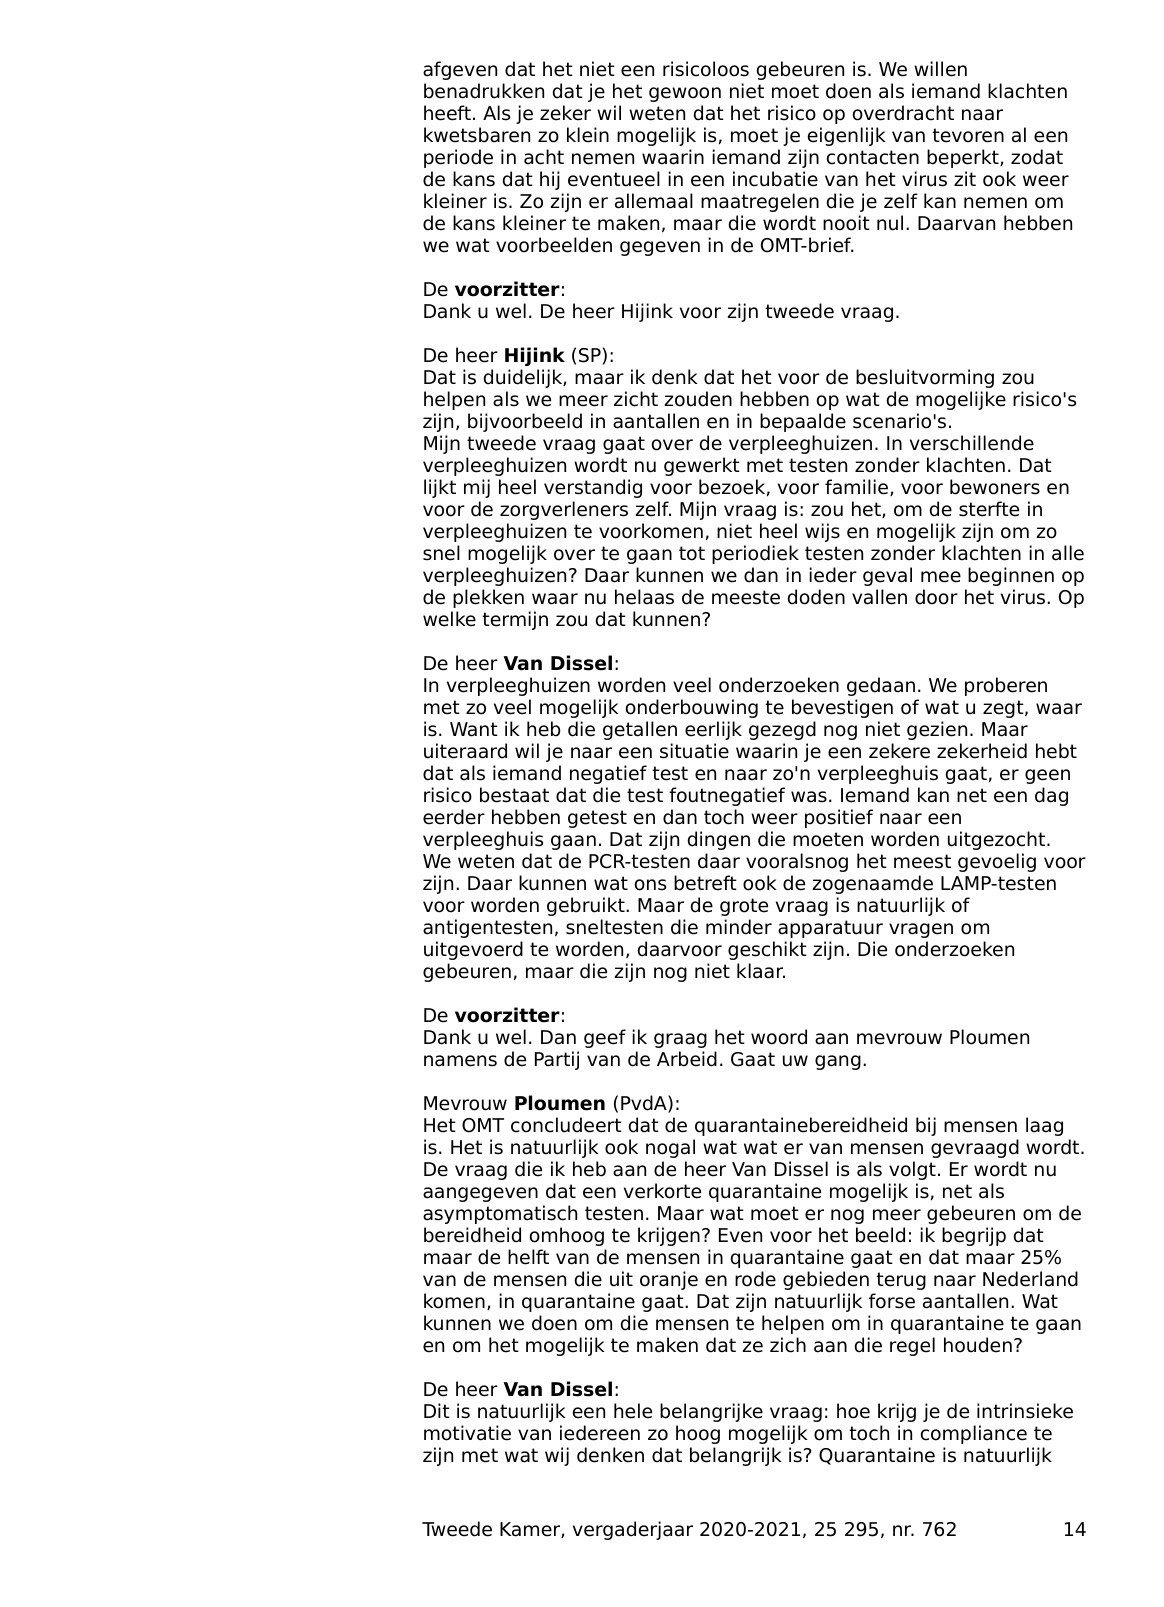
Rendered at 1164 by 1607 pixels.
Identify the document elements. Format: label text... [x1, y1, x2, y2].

text Dank u wel. Dan geef ik graag het woord aan mevrouw Ploumen namens de Partij van de Arbeid. Gaat uw gang. [422, 1027, 1087, 1071]
text Dit is natuurlijk een hele belangrijke vraag: hoe krijg je de intrinsieke motivatie van iedereen zo hoog mogelijk om toch in compliance te zijn met wat wij denken dat belangrijk is? Quarantaine is natuurlijk [422, 1401, 1087, 1467]
text Dat is duidelijk, maar ik denk dat het voor de besluitvorming zou helpen als we meer zicht zouden hebben op wat de mogelijke risico's zijn, bijvoorbeeld in aantallen en in bepaalde scenario's. [422, 367, 1087, 433]
text In verpleeghuizen worden veel onderzoeken gedaan. We proberen met zo veel mogelijk onderbouwing te bevestigen of wat u zegt, waar is. Want ik heb die getallen eerlijk gezegd nog niet gezien. Maar uiteraard wil je naar een situatie waarin je een zekere zekerheid hebt dat als iemand negatief test en naar zo'n verpleeghuis gaat, er geen risico bestaat dat die test foutnegatief was. Iemand kan net een dag eerder hebben getest en dan toch weer positief naar een verpleeghuis gaan. Dat zijn dingen die moeten worden uitgezocht. We weten dat de PCR-testen daar vooralsnog het meest gevoelig voor zijn. Daar kunnen wat ons betreft ook de zogenaamde LAMP-testen voor worden gebruikt. Maar de grote vraag is natuurlijk of antigentesten, sneltesten die minder apparatuur vragen om uitgevoerd te worden, daarvoor geschikt zijn. Die onderzoeken gebeuren, maar die zijn nog niet klaar. [422, 675, 1087, 983]
text De voorzitter: [422, 1005, 1087, 1027]
text Mijn tweede vraag gaat over de verpleeghuizen. In verschillende verpleeghuizen wordt nu gewerkt met testen zonder klachten. Dat lijkt mij heel verstandig voor bezoek, voor familie, voor bewoners en voor de zorgverleners zelf. Mijn vraag is: zou het, om de sterfte in verpleeghuizen te voorkomen, niet heel wijs en mogelijk zijn om zo snel mogelijk over te gaan tot periodiek testen zonder klachten in alle verpleeghuizen? Daar kunnen we dan in ieder geval mee beginnen op de plekken waar nu helaas de meeste doden vallen door het virus. Op welke termijn zou dat kunnen? [422, 433, 1087, 631]
text Het OMT concludeert dat de quarantainebereidheid bij mensen laag is. Het is natuurlijk ook nogal wat wat er van mensen gevraagd wordt. De vraag die ik heb aan de heer Van Dissel is als volgt. Er wordt nu aangegeven dat een verkorte quarantaine mogelijk is, net als asymptomatisch testen. Maar wat moet er nog meer gebeuren om de bereidheid omhoog te krijgen? Even voor het beeld: ik begrijp dat maar de helft van de mensen in quarantaine gaat en dat maar 25% van de mensen die uit oranje en rode gebieden terug naar Nederland komen, in quarantaine gaat. Dat zijn natuurlijk forse aantallen. Wat kunnen we doen om die mensen te helpen om in quarantaine te gaan en om het mogelijk te maken dat ze zich aan die regel houden? [422, 1115, 1087, 1357]
text De heer Hijink (SP): [422, 345, 1087, 367]
text De heer Van Dissel: [422, 1379, 1087, 1401]
text afgeven dat het niet een risicoloos gebeuren is. We willen benadrukken dat je het gewoon niet moet doen als iemand klachten heeft. Als je zeker wil weten dat het risico op overdracht naar kwetsbaren zo klein mogelijk is, moet je eigenlijk van tevoren al een periode in acht nemen waarin iemand zijn contacten beperkt, zodat de kans dat hij eventueel in een incubatie van het virus zit ook weer kleiner is. Zo zijn er allemaal maatregelen die je zelf kan nemen om de kans kleiner te maken, maar die wordt nooit nul. Daarvan hebben we wat voorbeelden gegeven in de OMT-brief. [422, 59, 1087, 257]
text De heer Van Dissel: [422, 653, 1087, 675]
text Mevrouw Ploumen (PvdA): [422, 1093, 1087, 1115]
text De voorzitter: [422, 279, 1087, 301]
text Dank u wel. De heer Hijink voor zijn tweede vraag. [422, 301, 1087, 323]
